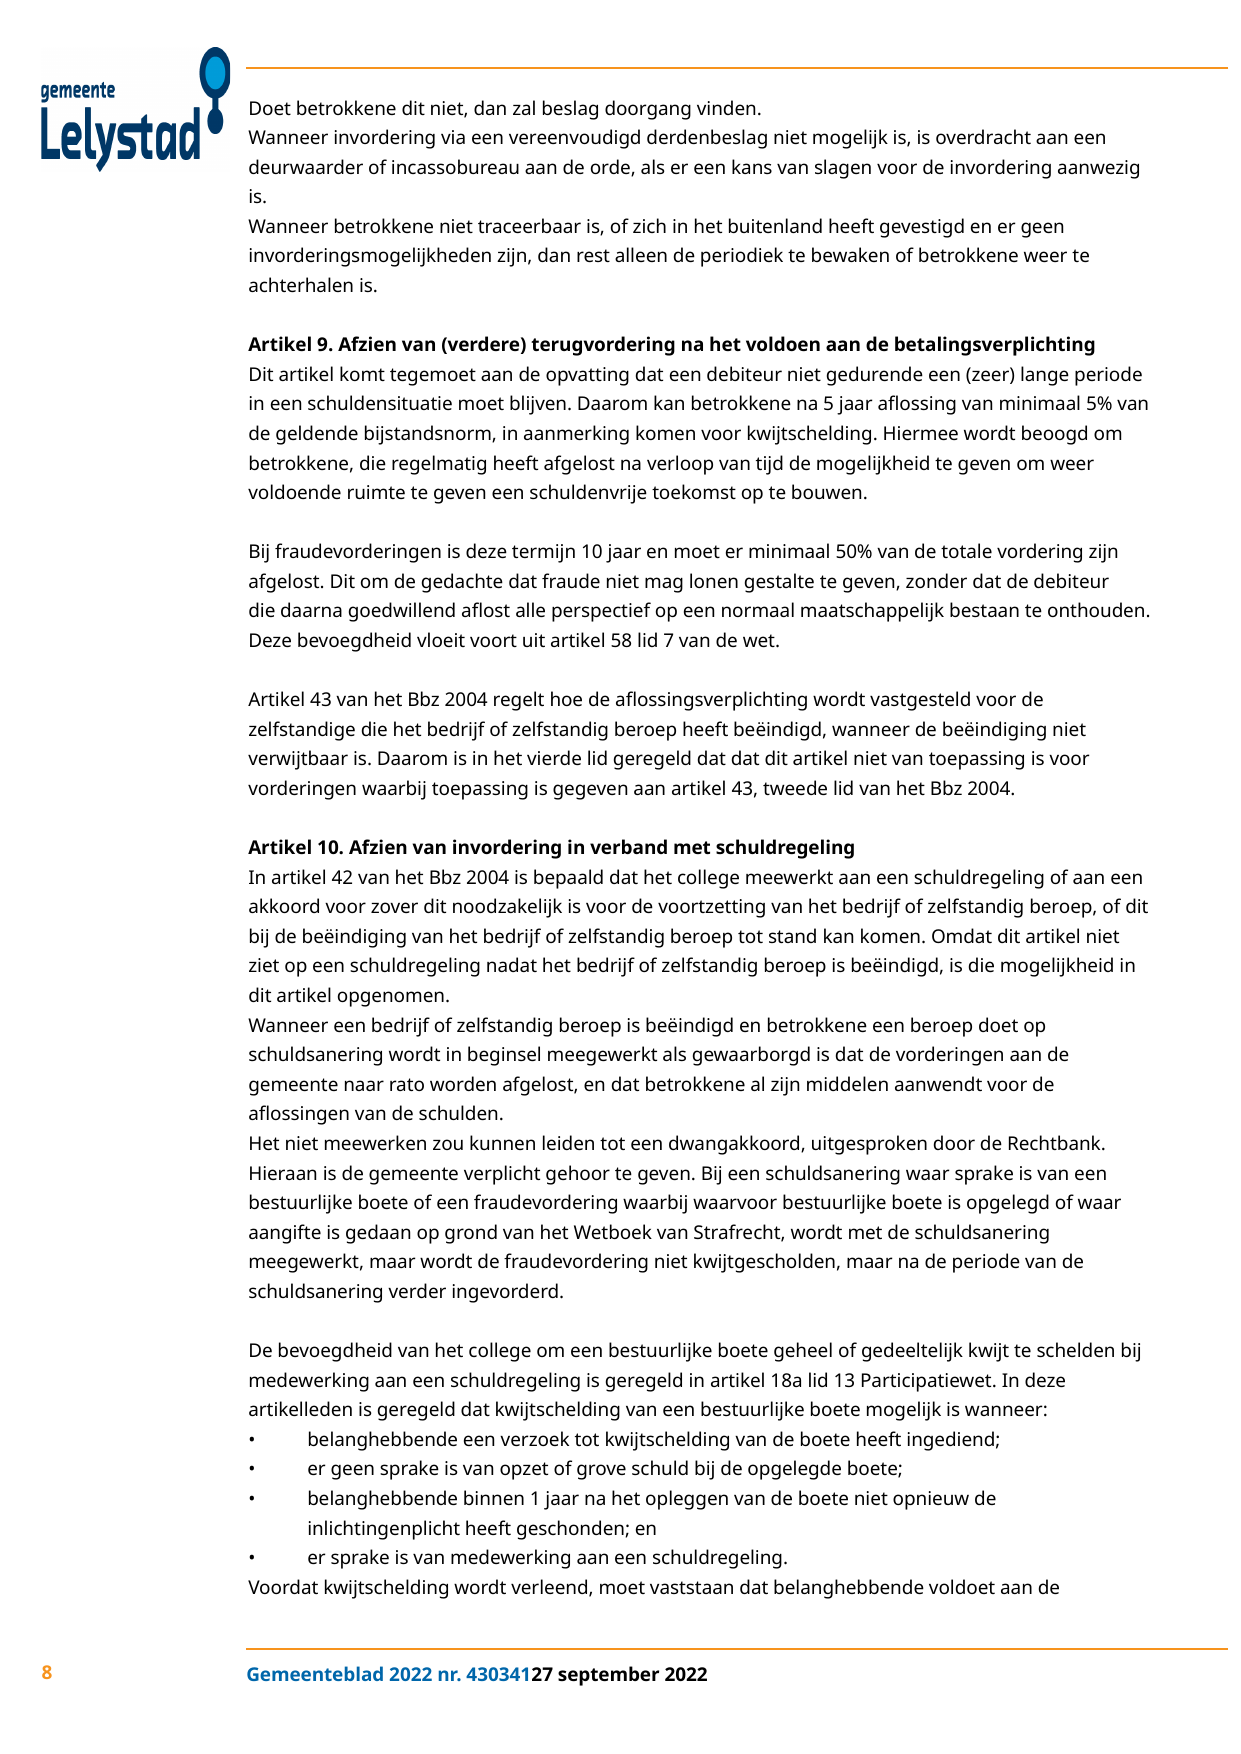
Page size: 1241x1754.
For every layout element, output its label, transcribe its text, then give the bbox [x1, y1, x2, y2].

text In artikel 42 van het Bbz 2004 is bepaald dat het college meewerkt aan een schuldregeling of aan een akkoord voor zover dit noodzakelijk is voor de voortzetting van het bedrijf of zelfstandig beroep, of dit bij de beëindiging van het bedrijf of zelfstandig beroep tot stand kan komen. Omdat dit artikel niet ziet op een schuldregeling nadat het bedrijf of zelfstandig beroep is beëindigd, is die mogelijkheid in dit artikel opgenomen. [248, 864, 1152, 1008]
list er geen sprake is van opzet of grove schuld bij de opgelegde boete; [248, 1456, 1152, 1481]
text Artikel 10. Afzien van invordering in verband met schuldregeling [248, 834, 1152, 860]
text Artikel 43 van het Bbz 2004 regelt hoe de aflossingsverplichting wordt vastgesteld voor de zelfstandige die het bedrijf of zelfstandig beroep heeft beëindigd, wanneer de beëindiging niet verwijtbaar is. Daarom is in het vierde lid geregeld dat dat dit artikel niet van toepassing is voor vorderingen waarbij toepassing is gegeven aan artikel 43, tweede lid van het Bbz 2004. [248, 686, 1152, 801]
text Hieraan is de gemeente verplicht gehoor te geven. Bij een schuldsanering waar sprake is van een bestuurlijke boete of een fraudevordering waarbij waarvoor bestuurlijke boete is opgelegd of waar aangifte is gedaan op grond van het Wetboek van Strafrecht, wordt met de schuldsanering meegewerkt, maar wordt de fraudevordering niet kwijtgescholden, maar na de periode van de schuldsanering verder ingevorderd. [248, 1160, 1152, 1304]
list er sprake is van medewerking aan een schuldregeling. [248, 1544, 1152, 1570]
picture [41, 47, 231, 172]
text Voordat kwijtschelding wordt verleend, moet vaststaan dat belanghebbende voldoet aan de [248, 1574, 1152, 1600]
text De bevoegdheid van het college om een bestuurlijke boete geheel of gedeeltelijk kwijt te schelden bij medewerking aan een schuldregeling is geregeld in artikel 18a lid 13 Participatiewet. In deze artikelleden is geregeld dat kwijtschelding van een bestuurlijke boete mogelijk is wanneer: [248, 1337, 1152, 1422]
text Wanneer een bedrijf of zelfstandig beroep is beëindigd en betrokkene een beroep doet op schuldsanering wordt in beginsel meegewerkt als gewaarborgd is dat de vorderingen aan de gemeente naar rato worden afgelost, en dat betrokkene al zijn middelen aanwendt voor de aflossingen van de schulden. [248, 1012, 1152, 1126]
text Wanneer invordering via een vereenvoudigd derdenbeslag niet mogelijk is, is overdracht aan een deurwaarder of incassobureau aan de orde, als er een kans van slagen voor de invordering aanwezig is. [248, 124, 1152, 209]
text Bij fraudevorderingen is deze termijn 10 jaar en moet er minimaal 50% van de totale vordering zijn afgelost. Dit om de gedachte dat fraude niet mag lonen gestalte te geven, zonder dat de debiteur die daarna goedwillend aflost alle perspectief op een normaal maatschappelijk bestaan te onthouden. Deze bevoegdheid vloeit voort uit artikel 58 lid 7 van de wet. [248, 538, 1152, 653]
text Doet betrokkene dit niet, dan zal beslag doorgang vinden. [248, 95, 1152, 121]
text Dit artikel komt tegemoet aan de opvatting dat een debiteur niet gedurende een (zeer) lange periode in een schuldensituatie moet blijven. Daarom kan betrokkene na 5 jaar aflossing van minimaal 5% van de geldende bijstandsnorm, in aanmerking komen voor kwijtschelding. Hiermee wordt beoogd om betrokkene, die regelmatig heeft afgelost na verloop van tijd de mogelijkheid te geven om weer voldoende ruimte te geven een schuldenvrije toekomst op te bouwen. [248, 361, 1152, 505]
text Wanneer betrokkene niet traceerbaar is, of zich in het buitenland heeft gevestigd en er geen invorderingsmogelijkheden zijn, dan rest alleen de periodiek te bewaken of betrokkene weer te achterhalen is. [248, 213, 1152, 298]
text Het niet meewerken zou kunnen leiden tot een dwangakkoord, uitgesproken door de Rechtbank. [248, 1130, 1152, 1156]
list belanghebbende binnen 1 jaar na het opleggen van de boete niet opnieuw de inlichtingenplicht heeft geschonden; en [248, 1485, 1152, 1541]
text Artikel 9. Afzien van (verdere) terugvordering na het voldoen aan de betalingsverplichting [248, 331, 1152, 357]
list belanghebbende een verzoek tot kwijtschelding van de boete heeft ingediend; [248, 1426, 1152, 1452]
